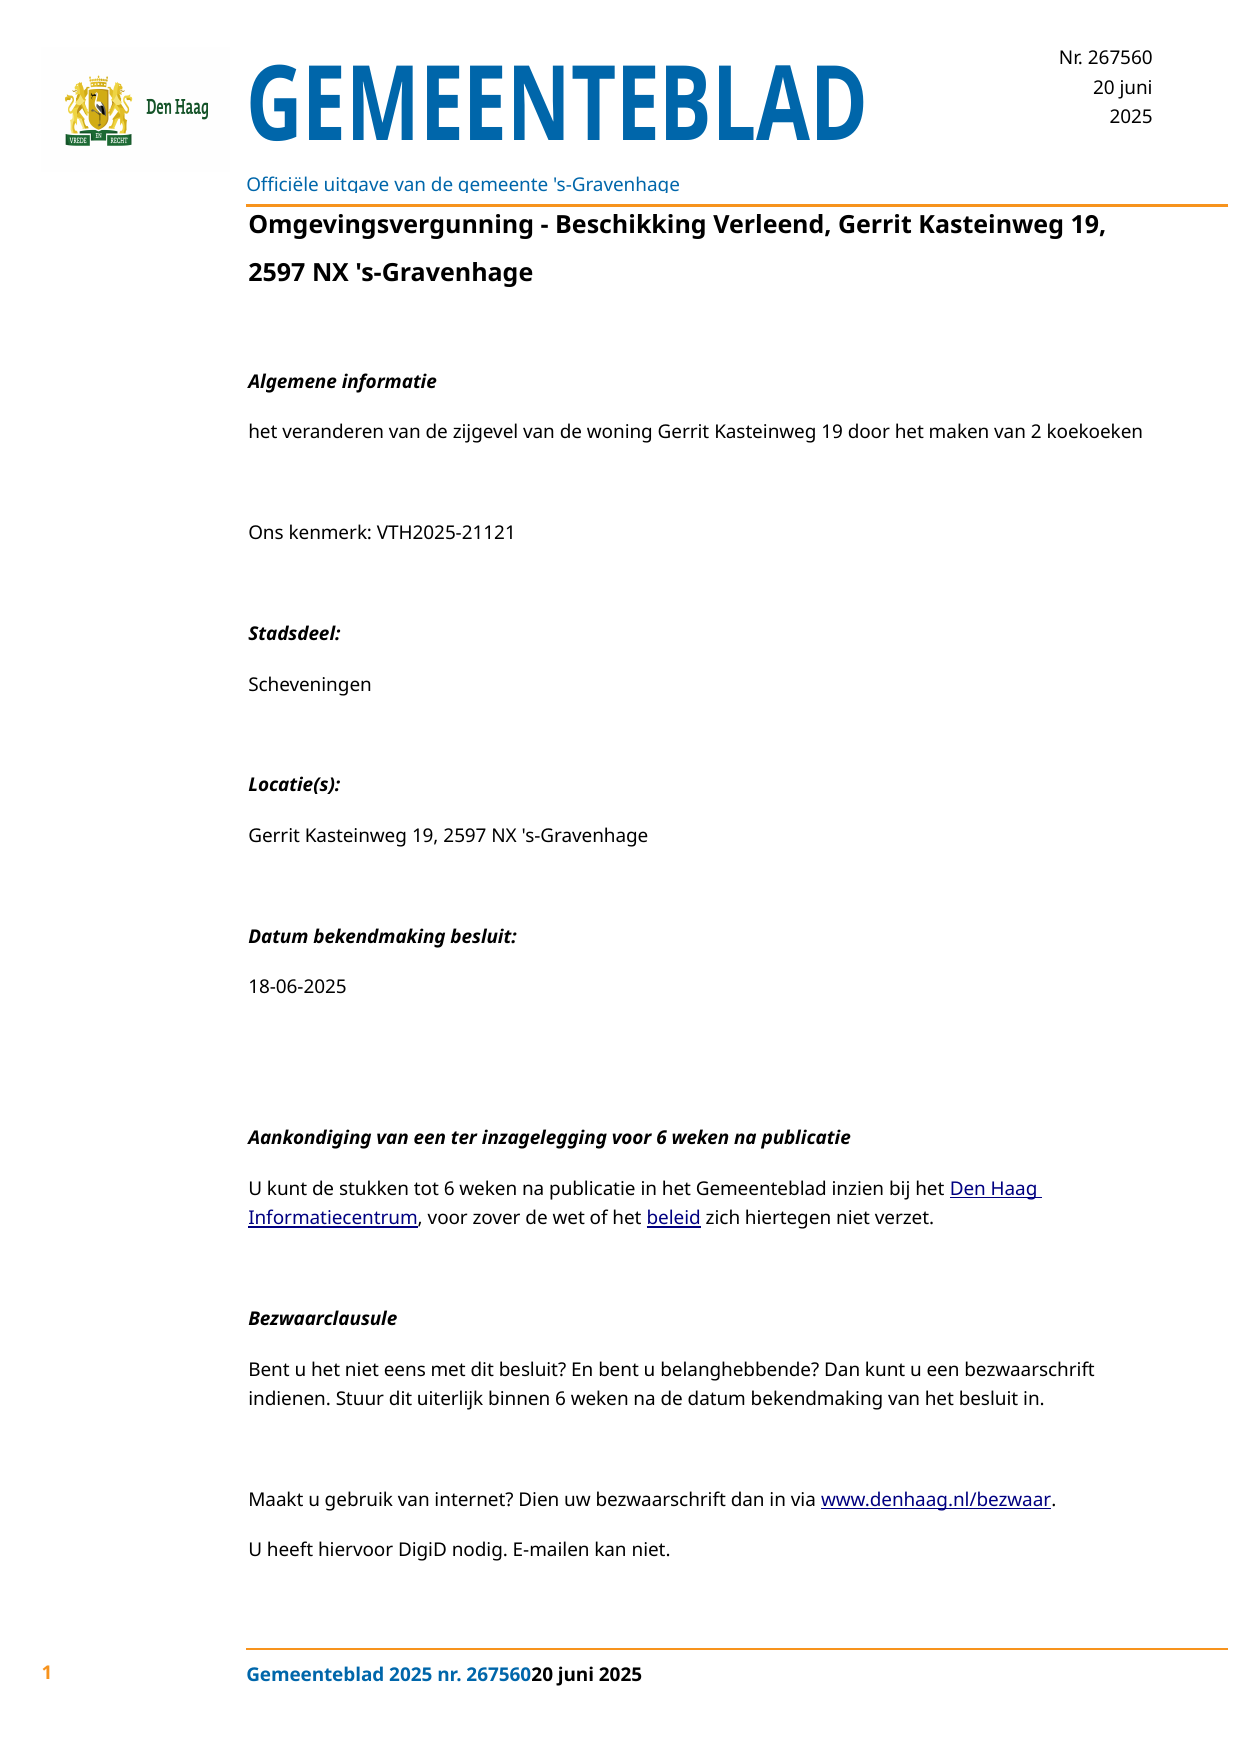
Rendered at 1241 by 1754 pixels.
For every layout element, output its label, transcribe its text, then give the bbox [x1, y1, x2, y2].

text Locatie(s): [248, 772, 1152, 797]
text Aankondiging van een ter inzagelegging voor 6 weken na publicatie [248, 1124, 1152, 1150]
text Bent u het niet eens met dit besluit? En bent u belanghebbende? Dan kunt u een bezwaarschrift indienen. Stuur dit uiterlijk binnen 6 weken na de datum bekendmaking van het besluit in. [248, 1356, 1152, 1411]
text Gerrit Kasteinweg 19, 2597 NX 's-Gravenhage [248, 822, 1152, 848]
text Bezwaarclausule [248, 1305, 1152, 1331]
text Omgevingsvergunning - Beschikking Verleend, Gerrit Kasteinweg 19, 2597 NX 's-Gravenhage [248, 207, 1152, 288]
text Scheveningen [248, 671, 1152, 697]
text Stadsdeel: [248, 620, 1152, 646]
text Ons kenmerk: VTH2025-21121 [248, 519, 1152, 545]
text U kunt de stukken tot 6 weken na publicatie in het Gemeenteblad inzien bij het Den Haag Informatiecentrum, voor zover de wet of het beleid zich hiertegen niet verzet. [248, 1175, 1152, 1230]
text U heeft hiervoor DigiD nodig. E-mailen kan niet. [248, 1537, 1152, 1562]
text 18-06-2025 [248, 973, 1152, 999]
text Algemene informatie [248, 368, 1152, 394]
text Datum bekendmaking besluit: [248, 923, 1152, 949]
text Maakt u gebruik van internet? Dien uw bezwaarschrift dan in via www.denhaag.nl/bezwaar. [248, 1486, 1152, 1512]
text het veranderen van de zijgevel van de woning Gerrit Kasteinweg 19 door het maken van 2 koekoeken [248, 419, 1152, 444]
picture [41, 47, 231, 172]
